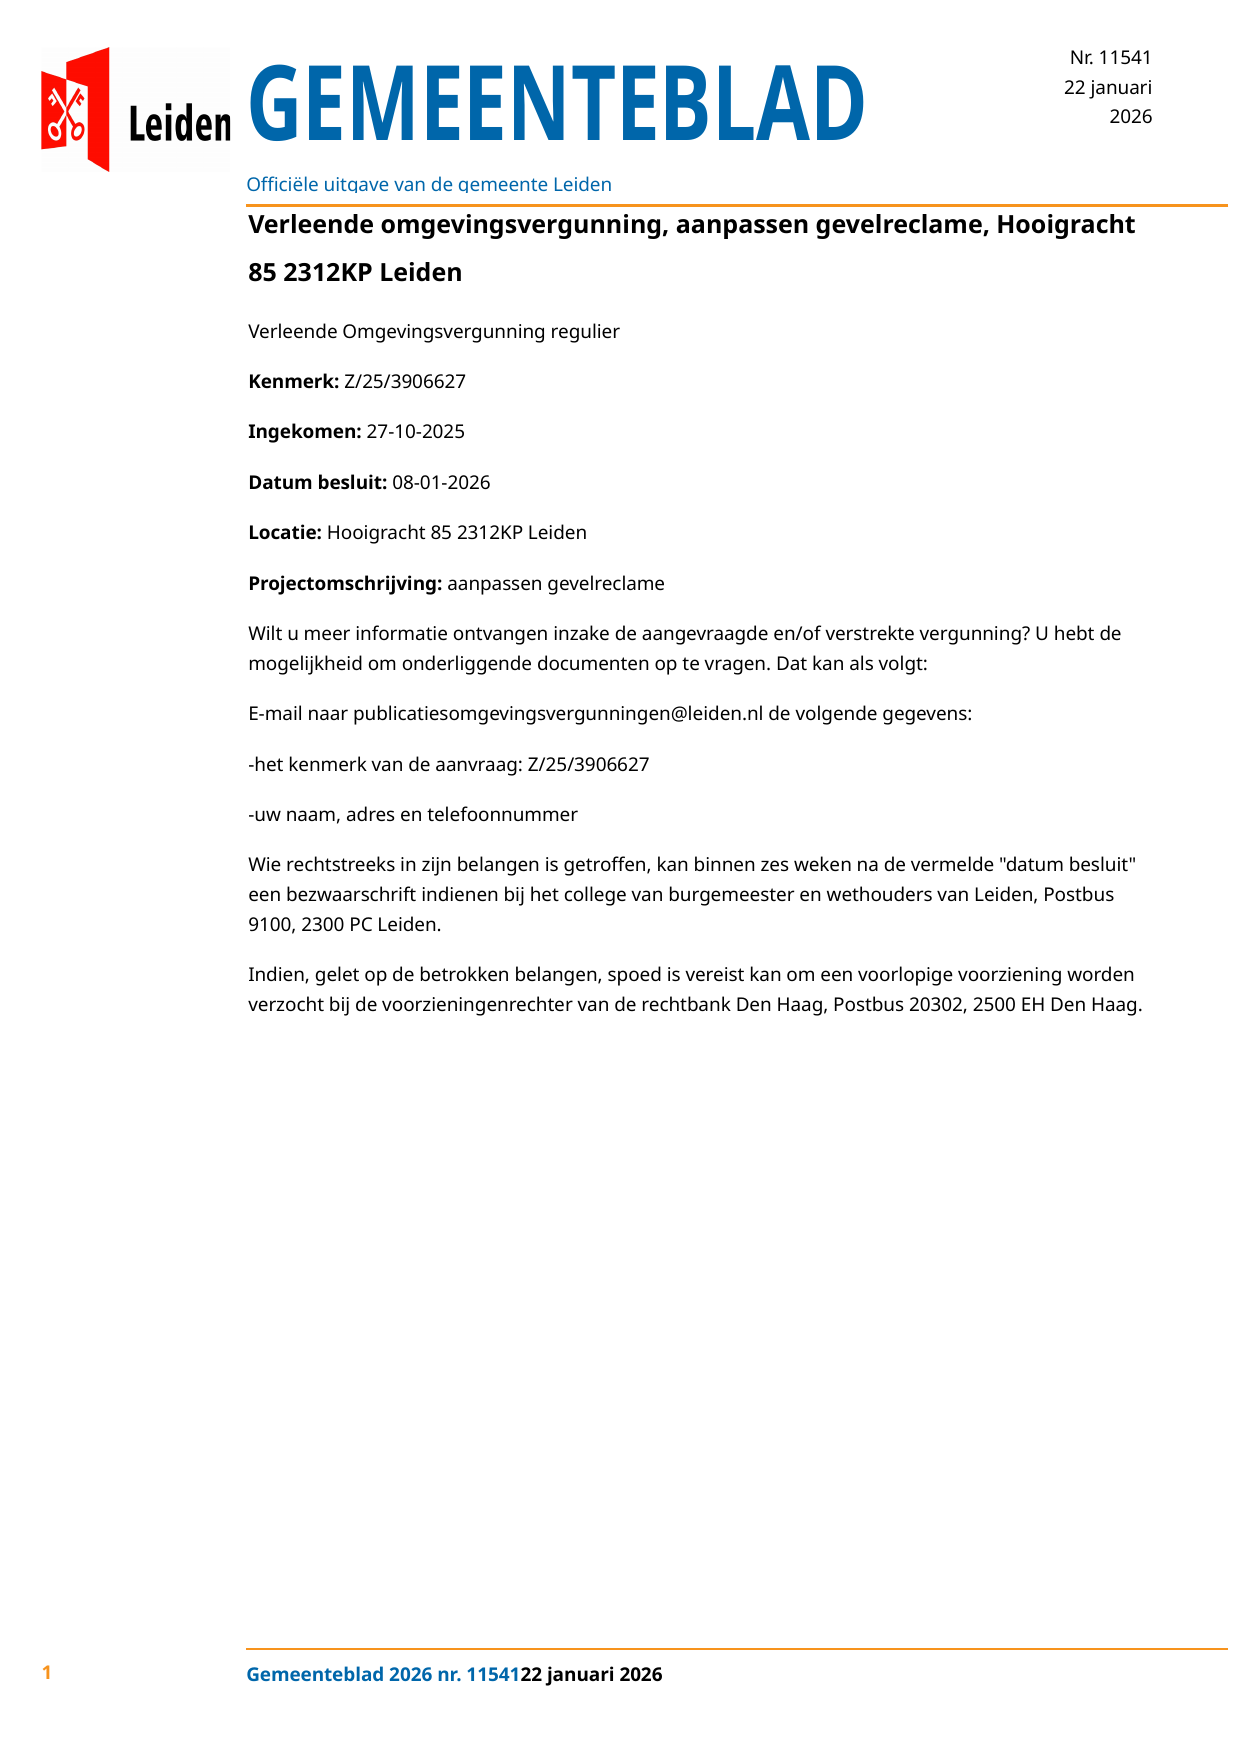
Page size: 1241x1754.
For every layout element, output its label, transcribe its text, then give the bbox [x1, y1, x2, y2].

text Verleende Omgevingsvergunning regulier [248, 318, 1152, 344]
text Indien, gelet op de betrokken belangen, spoed is vereist kan om een voorlopige voorziening worden verzocht bij de voorzieningenrechter van de rechtbank Den Haag, Postbus 20302, 2500 EH Den Haag. [248, 961, 1152, 1017]
text Ingekomen: 27-10-2025 [248, 419, 1152, 444]
text -het kenmerk van de aanvraag: Z/25/3906627 [248, 751, 1152, 777]
picture [41, 47, 231, 172]
text E-mail naar publicatiesomgevingsvergunningen@leiden.nl de volgende gegevens: [248, 700, 1152, 726]
text Locatie: Hooigracht 85 2312KP Leiden [248, 519, 1152, 545]
text Wilt u meer informatie ontvangen inzake de aangevraagde en/of verstrekte vergunning? U hebt de mogelijkheid om onderliggende documenten op te vragen. Dat kan als volgt: [248, 620, 1152, 676]
text Kenmerk: Z/25/3906627 [248, 368, 1152, 394]
text -uw naam, adres en telefoonnummer [248, 801, 1152, 827]
text Projectomschrijving: aanpassen gevelreclame [248, 570, 1152, 596]
text Wie rechtstreeks in zijn belangen is getroffen, kan binnen zes weken na de vermelde "datum besluit" een bezwaarschrift indienen bij het college van burgemeester en wethouders van Leiden, Postbus 9100, 2300 PC Leiden. [248, 852, 1152, 937]
text Verleende omgevingsvergunning, aanpassen gevelreclame, Hooigracht 85 2312KP Leiden [248, 207, 1152, 288]
text Datum besluit: 08-01-2026 [248, 469, 1152, 495]
